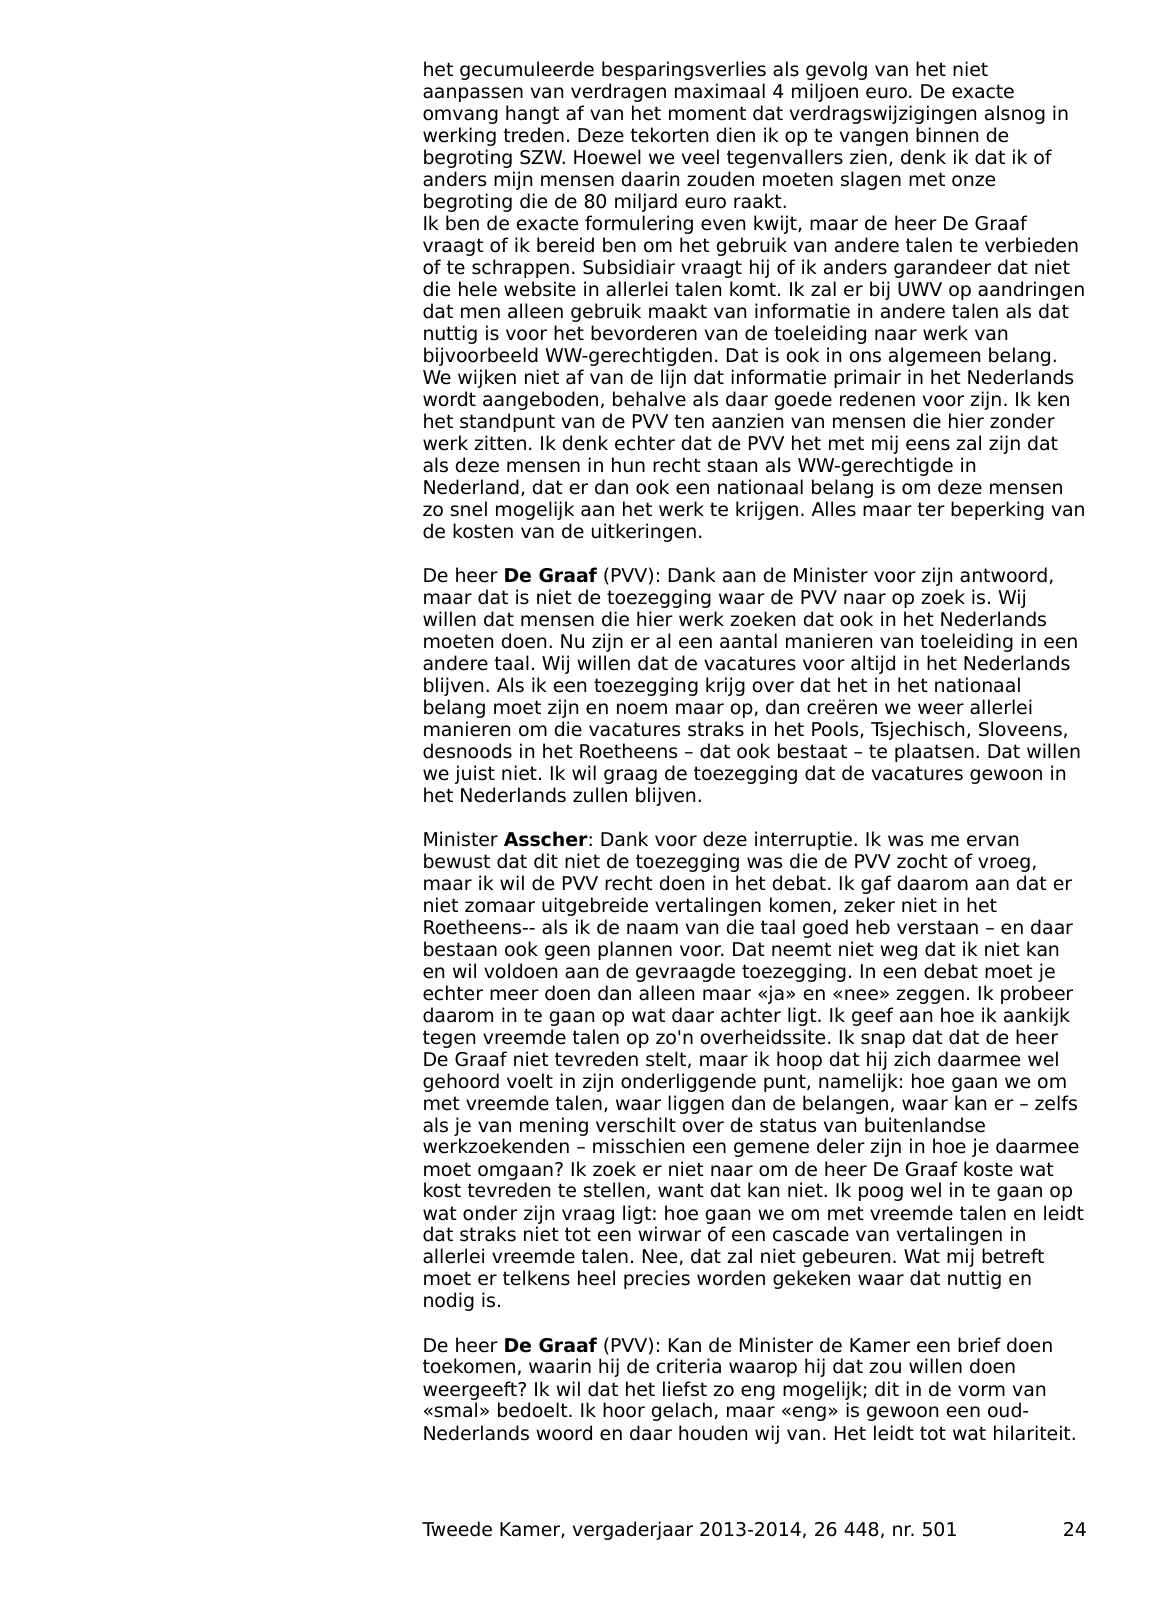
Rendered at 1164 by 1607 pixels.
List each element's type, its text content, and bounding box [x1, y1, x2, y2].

text De heer De Graaf (PVV): Dank aan de Minister voor zijn antwoord, maar dat is niet de toezegging waar de PVV naar op zoek is. Wij willen dat mensen die hier werk zoeken dat ook in het Nederlands moeten doen. Nu zijn er al een aantal manieren van toeleiding in een andere taal. Wij willen dat de vacatures voor altijd in het Nederlands blijven. Als ik een toezegging krijg over dat het in het nationaal belang moet zijn en noem maar op, dan creëren we weer allerlei manieren om die vacatures straks in het Pools, Tsjechisch, Sloveens, desnoods in het Roetheens – dat ook bestaat – te plaatsen. Dat willen we juist niet. Ik wil graag de toezegging dat de vacatures gewoon in het Nederlands zullen blijven. [422, 565, 1087, 807]
text Ik ben de exacte formulering even kwijt, maar de heer De Graaf vraagt of ik bereid ben om het gebruik van andere talen te verbieden of te schrappen. Subsidiair vraagt hij of ik anders garandeer dat niet die hele website in allerlei talen komt. Ik zal er bij UWV op aandringen dat men alleen gebruik maakt van informatie in andere talen als dat nuttig is voor het bevorderen van de toeleiding naar werk van bijvoorbeeld WW-gerechtigden. Dat is ook in ons algemeen belang. We wijken niet af van de lijn dat informatie primair in het Nederlands wordt aangeboden, behalve als daar goede redenen voor zijn. Ik ken het standpunt van de PVV ten aanzien van mensen die hier zonder werk zitten. Ik denk echter dat de PVV het met mij eens zal zijn dat als deze mensen in hun recht staan als WW-gerechtigde in Nederland, dat er dan ook een nationaal belang is om deze mensen zo snel mogelijk aan het werk te krijgen. Alles maar ter beperking van de kosten van de uitkeringen. [422, 213, 1087, 543]
text het gecumuleerde besparingsverlies als gevolg van het niet aanpassen van verdragen maximaal 4 miljoen euro. De exacte omvang hangt af van het moment dat verdragswijzigingen alsnog in werking treden. Deze tekorten dien ik op te vangen binnen de begroting SZW. Hoewel we veel tegenvallers zien, denk ik dat ik of anders mijn mensen daarin zouden moeten slagen met onze begroting die de 80 miljard euro raakt. [422, 59, 1087, 213]
text Minister Asscher: Dank voor deze interruptie. Ik was me ervan bewust dat dit niet de toezegging was die de PVV zocht of vroeg, maar ik wil de PVV recht doen in het debat. Ik gaf daarom aan dat er niet zomaar uitgebreide vertalingen komen, zeker niet in het Roetheens-- als ik de naam van die taal goed heb verstaan – en daar bestaan ook geen plannen voor. Dat neemt niet weg dat ik niet kan en wil voldoen aan de gevraagde toezegging. In een debat moet je echter meer doen dan alleen maar «ja» en «nee» zeggen. Ik probeer daarom in te gaan op wat daar achter ligt. Ik geef aan hoe ik aankijk tegen vreemde talen op zo'n overheidssite. Ik snap dat dat de heer De Graaf niet tevreden stelt, maar ik hoop dat hij zich daarmee wel gehoord voelt in zijn onderliggende punt, namelijk: hoe gaan we om met vreemde talen, waar liggen dan de belangen, waar kan er – zelfs als je van mening verschilt over de status van buitenlandse werkzoekenden – misschien een gemene deler zijn in hoe je daarmee moet omgaan? Ik zoek er niet naar om de heer De Graaf koste wat kost tevreden te stellen, want dat kan niet. Ik poog wel in te gaan op wat onder zijn vraag ligt: hoe gaan we om met vreemde talen en leidt dat straks niet tot een wirwar of een cascade van vertalingen in allerlei vreemde talen. Nee, dat zal niet gebeuren. Wat mij betreft moet er telkens heel precies worden gekeken waar dat nuttig en nodig is. [422, 829, 1087, 1312]
text De heer De Graaf (PVV): Kan de Minister de Kamer een brief doen toekomen, waarin hij de criteria waarop hij dat zou willen doen weergeeft? Ik wil dat het liefst zo eng mogelijk; dit in de vorm van «smal» bedoelt. Ik hoor gelach, maar «eng» is gewoon een oud-Nederlands woord en daar houden wij van. Het leidt tot wat hilariteit. [422, 1334, 1087, 1444]
